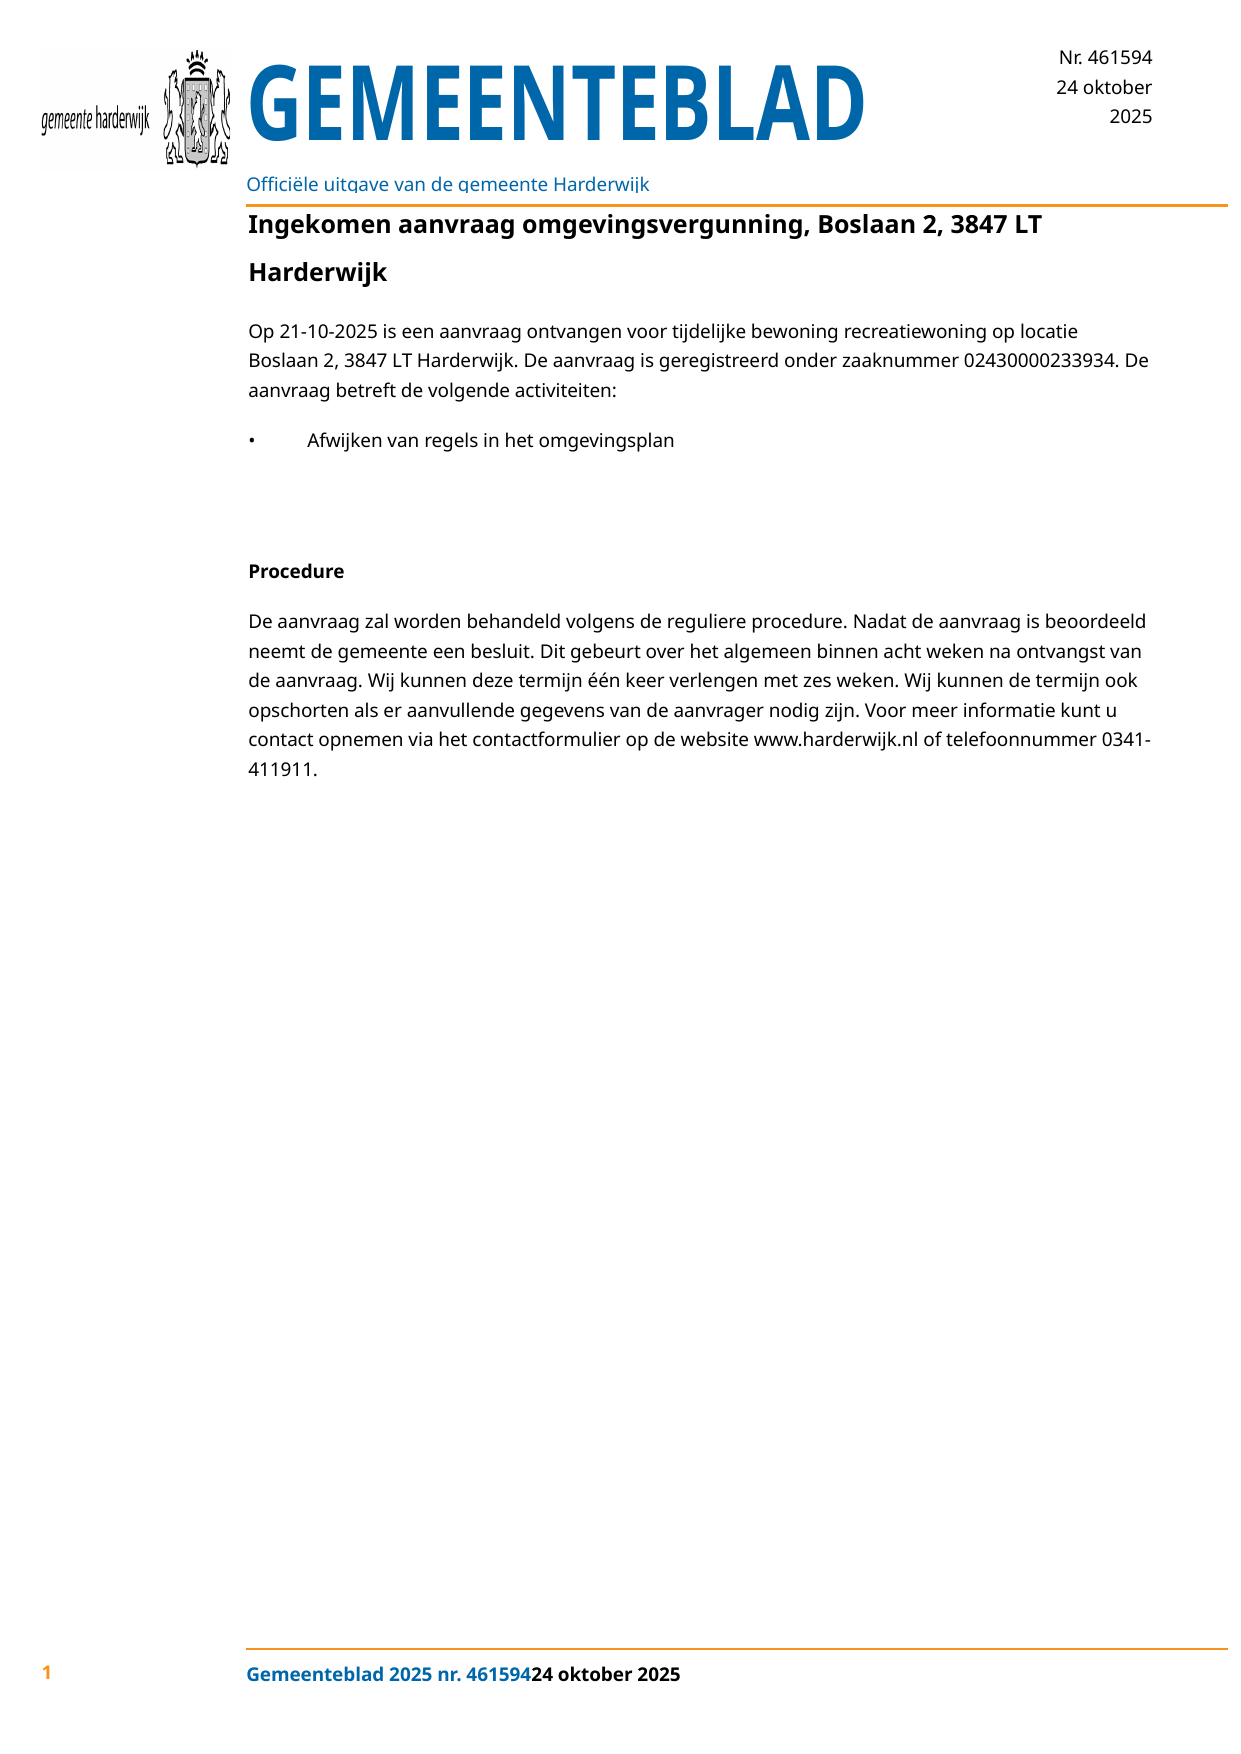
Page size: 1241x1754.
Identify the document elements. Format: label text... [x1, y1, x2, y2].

text De aanvraag zal worden behandeld volgens de reguliere procedure. Nadat de aanvraag is beoordeeld neemt de gemeente een besluit. Dit gebeurt over het algemeen binnen acht weken na ontvangst van de aanvraag. Wij kunnen deze termijn één keer verlengen met zes weken. Wij kunnen de termijn ook opschorten als er aanvullende gegevens van de aanvrager nodig zijn. Voor meer informatie kunt u contact opnemen via het contactformulier op de website www.harderwijk.nl of telefoonnummer 0341-411911. [248, 608, 1152, 782]
text Op 21-10-2025 is een aanvraag ontvangen voor tijdelijke bewoning recreatiewoning op locatie Boslaan 2, 3847 LT Harderwijk. De aanvraag is geregistreerd onder zaaknummer 02430000233934. De aanvraag betreft de volgende activiteiten: [248, 318, 1152, 403]
picture [41, 47, 231, 172]
text Ingekomen aanvraag omgevingsvergunning, Boslaan 2, 3847 LT Harderwijk [248, 207, 1152, 288]
text Procedure [248, 558, 1152, 584]
list Afwijken van regels in het omgevingsplan [248, 427, 1152, 453]
